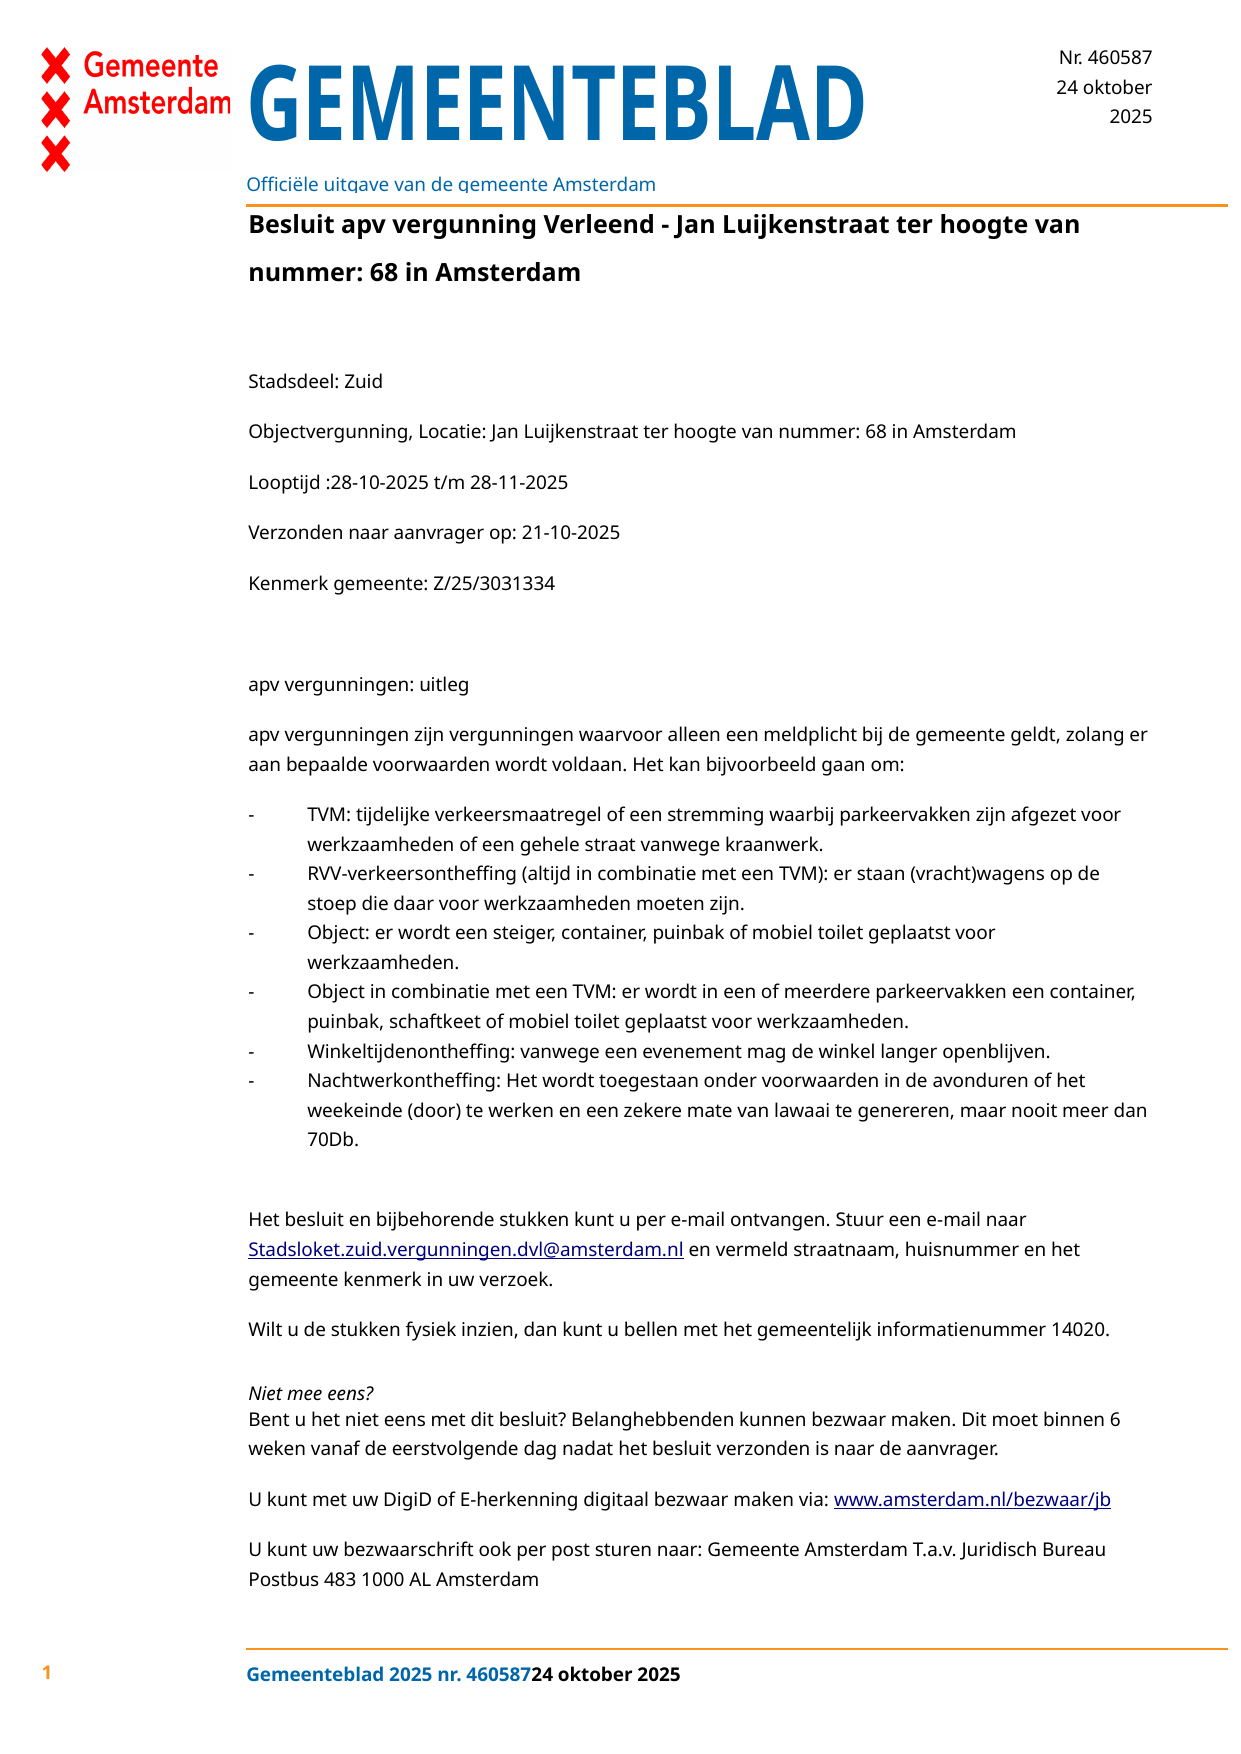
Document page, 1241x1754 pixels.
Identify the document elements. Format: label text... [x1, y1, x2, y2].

list Object: er wordt een steiger, container, puinbak of mobiel toilet geplaatst voor werkzaamheden. [248, 919, 1152, 975]
text apv vergunningen: uitleg [248, 671, 1152, 697]
text U kunt met uw DigiD of E-herkenning digitaal bezwaar maken via: www.amsterdam.nl/bezwaar/jb [248, 1486, 1152, 1512]
text Verzonden naar aanvrager op: 21-10-2025 [248, 519, 1152, 545]
text Het besluit en bijbehorende stukken kunt u per e-mail ontvangen. Stuur een e-mail naar Stadsloket.zuid.vergunningen.dvl@amsterdam.nl en vermeld straatnaam, huisnummer en het gemeente kenmerk in uw verzoek. [248, 1207, 1152, 1292]
text Niet mee eens? [248, 1380, 1152, 1406]
list TVM: tijdelijke verkeersmaatregel of een stremming waarbij parkeervakken zijn afgezet voor werkzaamheden of een gehele straat vanwege kraanwerk. [248, 801, 1152, 857]
text Kenmerk gemeente: Z/25/3031334 [248, 570, 1152, 596]
text Bent u het niet eens met dit besluit? Belanghebbenden kunnen bezwaar maken. Dit moet binnen 6 weken vanaf de eerstvolgende dag nadat het besluit verzonden is naar de aanvrager. [248, 1406, 1152, 1461]
picture [41, 47, 231, 172]
text U kunt uw bezwaarschrift ook per post sturen naar: Gemeente Amsterdam T.a.v. Juridisch Bureau Postbus 483 1000 AL Amsterdam [248, 1536, 1152, 1592]
list Nachtwerkontheffing: Het wordt toegestaan onder voorwaarden in de avonduren of het weekeinde (door) te werken en een zekere mate van lawaai te genereren, maar nooit meer dan 70Db. [248, 1067, 1152, 1152]
text Objectvergunning, Locatie: Jan Luijkenstraat ter hoogte van nummer: 68 in Amsterdam [248, 419, 1152, 444]
text apv vergunningen zijn vergunningen waarvoor alleen een meldplicht bij de gemeente geldt, zolang er aan bepaalde voorwaarden wordt voldaan. Het kan bijvoorbeeld gaan om: [248, 721, 1152, 777]
list Object in combinatie met een TVM: er wordt in een of meerdere parkeervakken een container, puinbak, schaftkeet of mobiel toilet geplaatst voor werkzaamheden. [248, 979, 1152, 1034]
text Wilt u de stukken fysiek inzien, dan kunt u bellen met het gemeentelijk informatienummer 14020. [248, 1316, 1152, 1342]
text Looptijd :28-10-2025 t/m 28-11-2025 [248, 469, 1152, 495]
list Winkeltijdenontheffing: vanwege een evenement mag de winkel langer openblijven. [248, 1038, 1152, 1064]
text Besluit apv vergunning Verleend - Jan Luijkenstraat ter hoogte van nummer: 68 in Amsterdam [248, 207, 1152, 288]
list RVV-verkeersontheffing (altijd in combinatie met een TVM): er staan (vracht)wagens op de stoep die daar voor werkzaamheden moeten zijn. [248, 860, 1152, 916]
text Stadsdeel: Zuid [248, 368, 1152, 394]
